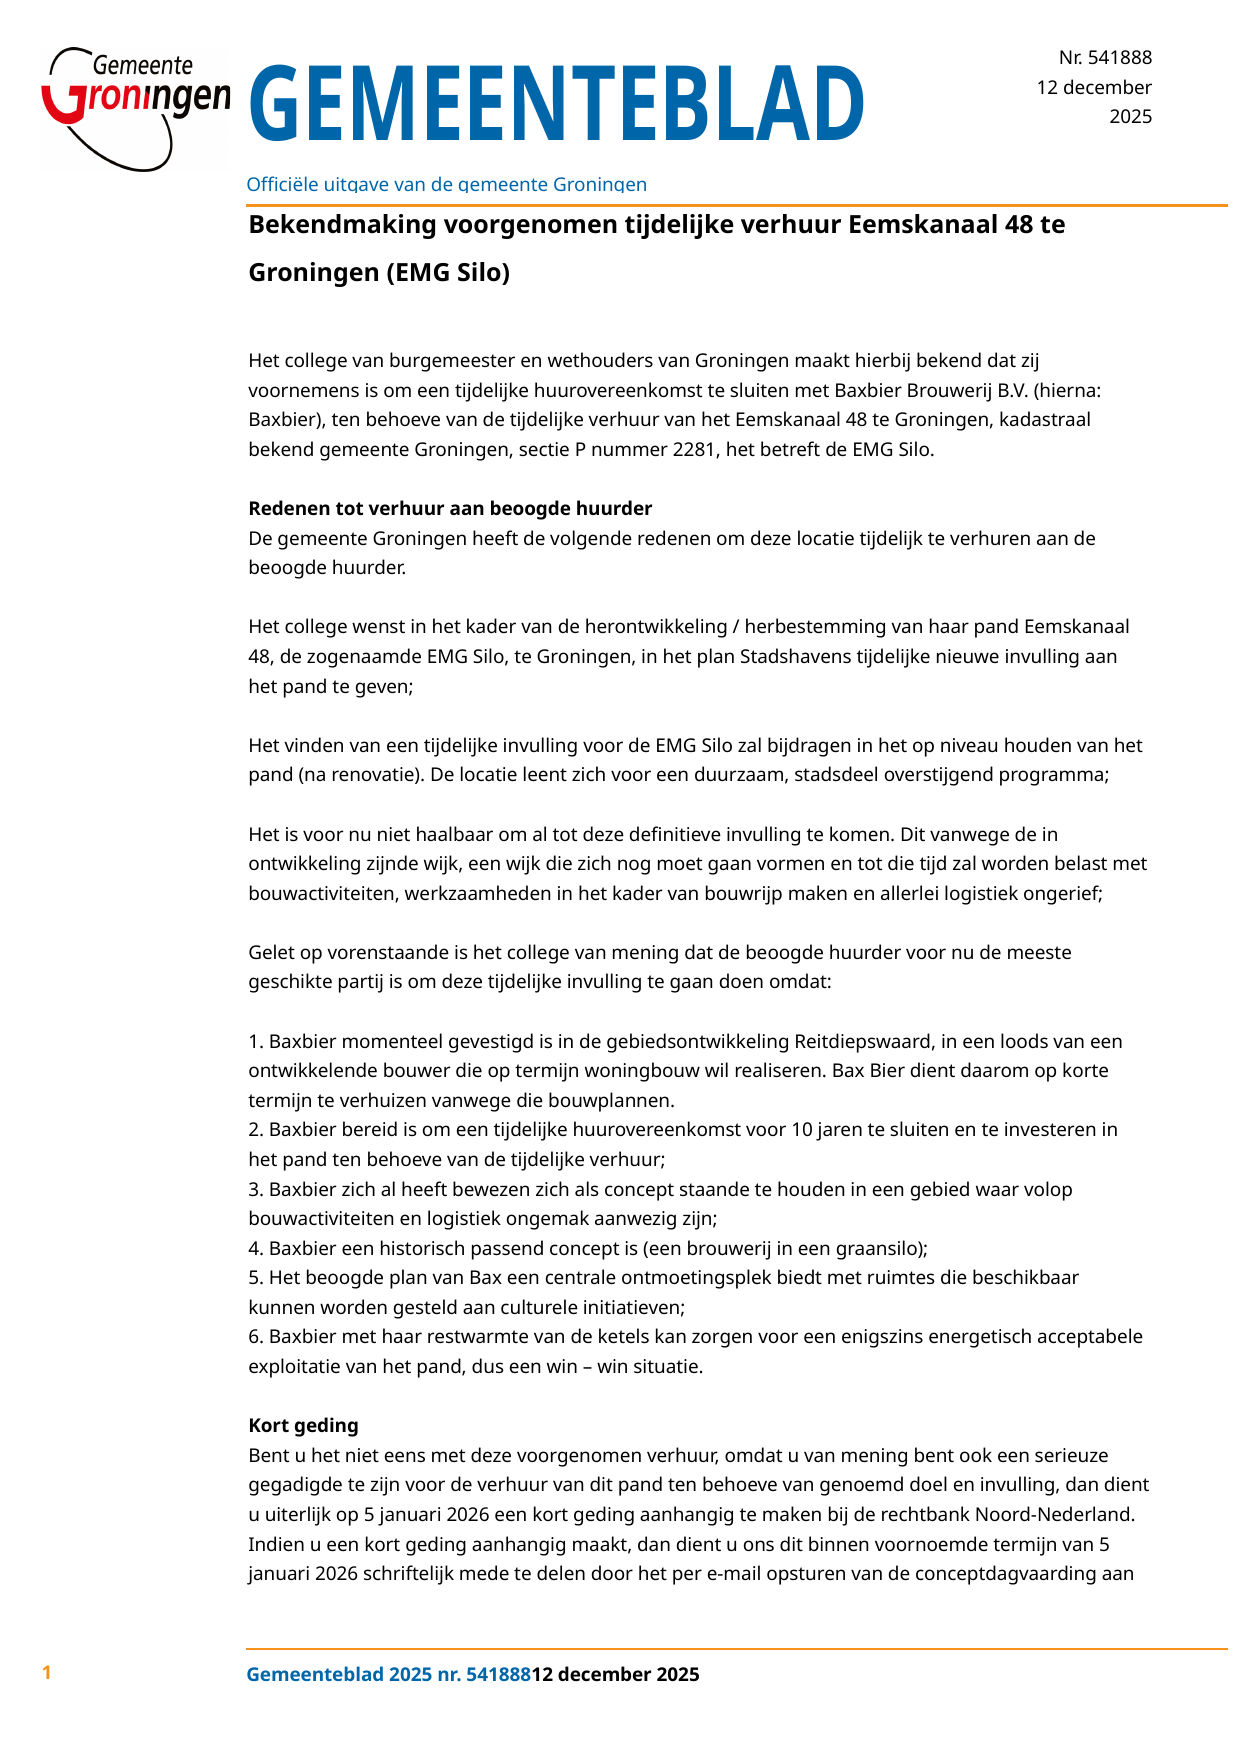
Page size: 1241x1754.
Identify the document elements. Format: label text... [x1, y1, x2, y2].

text 3. Baxbier zich al heeft bewezen zich als concept staande te houden in een gebied waar volop bouwactiviteiten en logistiek ongemak aanwezig zijn; [248, 1176, 1152, 1231]
text Het vinden van een tijdelijke invulling voor de EMG Silo zal bijdragen in het op niveau houden van het pand (na renovatie). De locatie leent zich voor een duurzaam, stadsdeel overstijgend programma; [248, 732, 1152, 787]
text Bekendmaking voorgenomen tijdelijke verhuur Eemskanaal 48 te Groningen (EMG Silo) [248, 207, 1152, 288]
text Kort geding [248, 1412, 1152, 1438]
text 4. Baxbier een historisch passend concept is (een brouwerij in een graansilo); [248, 1235, 1152, 1261]
text Gelet op vorenstaande is het college van mening dat de beoogde huurder voor nu de meeste geschikte partij is om deze tijdelijke invulling te gaan doen omdat: [248, 939, 1152, 994]
text Bent u het niet eens met deze voorgenomen verhuur, omdat u van mening bent ook een serieuze gegadigde te zijn voor de verhuur van dit pand ten behoeve van genoemd doel en invulling, dan dient u uiterlijk op 5 januari 2026 een kort geding aanhangig te maken bij de rechtbank Noord-Nederland. Indien u een kort geding aanhangig maakt, dan dient u ons dit binnen voornoemde termijn van 5 januari 2026 schriftelijk mede te delen door het per e-mail opsturen van de conceptdagvaarding aan [248, 1442, 1152, 1586]
text Redenen tot verhuur aan beoogde huurder [248, 495, 1152, 521]
text 6. Baxbier met haar restwarmte van de ketels kan zorgen voor een enigszins energetisch acceptabele exploitatie van het pand, dus een win – win situatie. [248, 1324, 1152, 1379]
text 2. Baxbier bereid is om een tijdelijke huurovereenkomst voor 10 jaren te sluiten en te investeren in het pand ten behoeve van de tijdelijke verhuur; [248, 1117, 1152, 1172]
text 1. Baxbier momenteel gevestigd is in de gebiedsontwikkeling Reitdiepswaard, in een loods van een ontwikkelende bouwer die op termijn woningbouw wil realiseren. Bax Bier dient daarom op korte termijn te verhuizen vanwege die bouwplannen. [248, 1028, 1152, 1113]
text De gemeente Groningen heeft de volgende redenen om deze locatie tijdelijk te verhuren aan de beoogde huurder. [248, 525, 1152, 580]
text Het is voor nu niet haalbaar om al tot deze definitieve invulling te komen. Dit vanwege de in ontwikkeling zijnde wijk, een wijk die zich nog moet gaan vormen en tot die tijd zal worden belast met bouwactiviteiten, werkzaamheden in het kader van bouwrijp maken en allerlei logistiek ongerief; [248, 821, 1152, 906]
text Het college wenst in het kader van de herontwikkeling / herbestemming van haar pand Eemskanaal 48, de zogenaamde EMG Silo, te Groningen, in het plan Stadshavens tijdelijke nieuwe invulling aan het pand te geven; [248, 614, 1152, 699]
picture [41, 47, 231, 172]
text 5. Het beoogde plan van Bax een centrale ontmoetingsplek biedt met ruimtes die beschikbaar kunnen worden gesteld aan culturele initiatieven; [248, 1264, 1152, 1320]
text Het college van burgemeester en wethouders van Groningen maakt hierbij bekend dat zij voornemens is om een tijdelijke huurovereenkomst te sluiten met Baxbier Brouwerij B.V. (hierna: Baxbier), ten behoeve van de tijdelijke verhuur van het Eemskanaal 48 te Groningen, kadastraal bekend gemeente Groningen, sectie P nummer 2281, het betreft de EMG Silo. [248, 347, 1152, 462]
